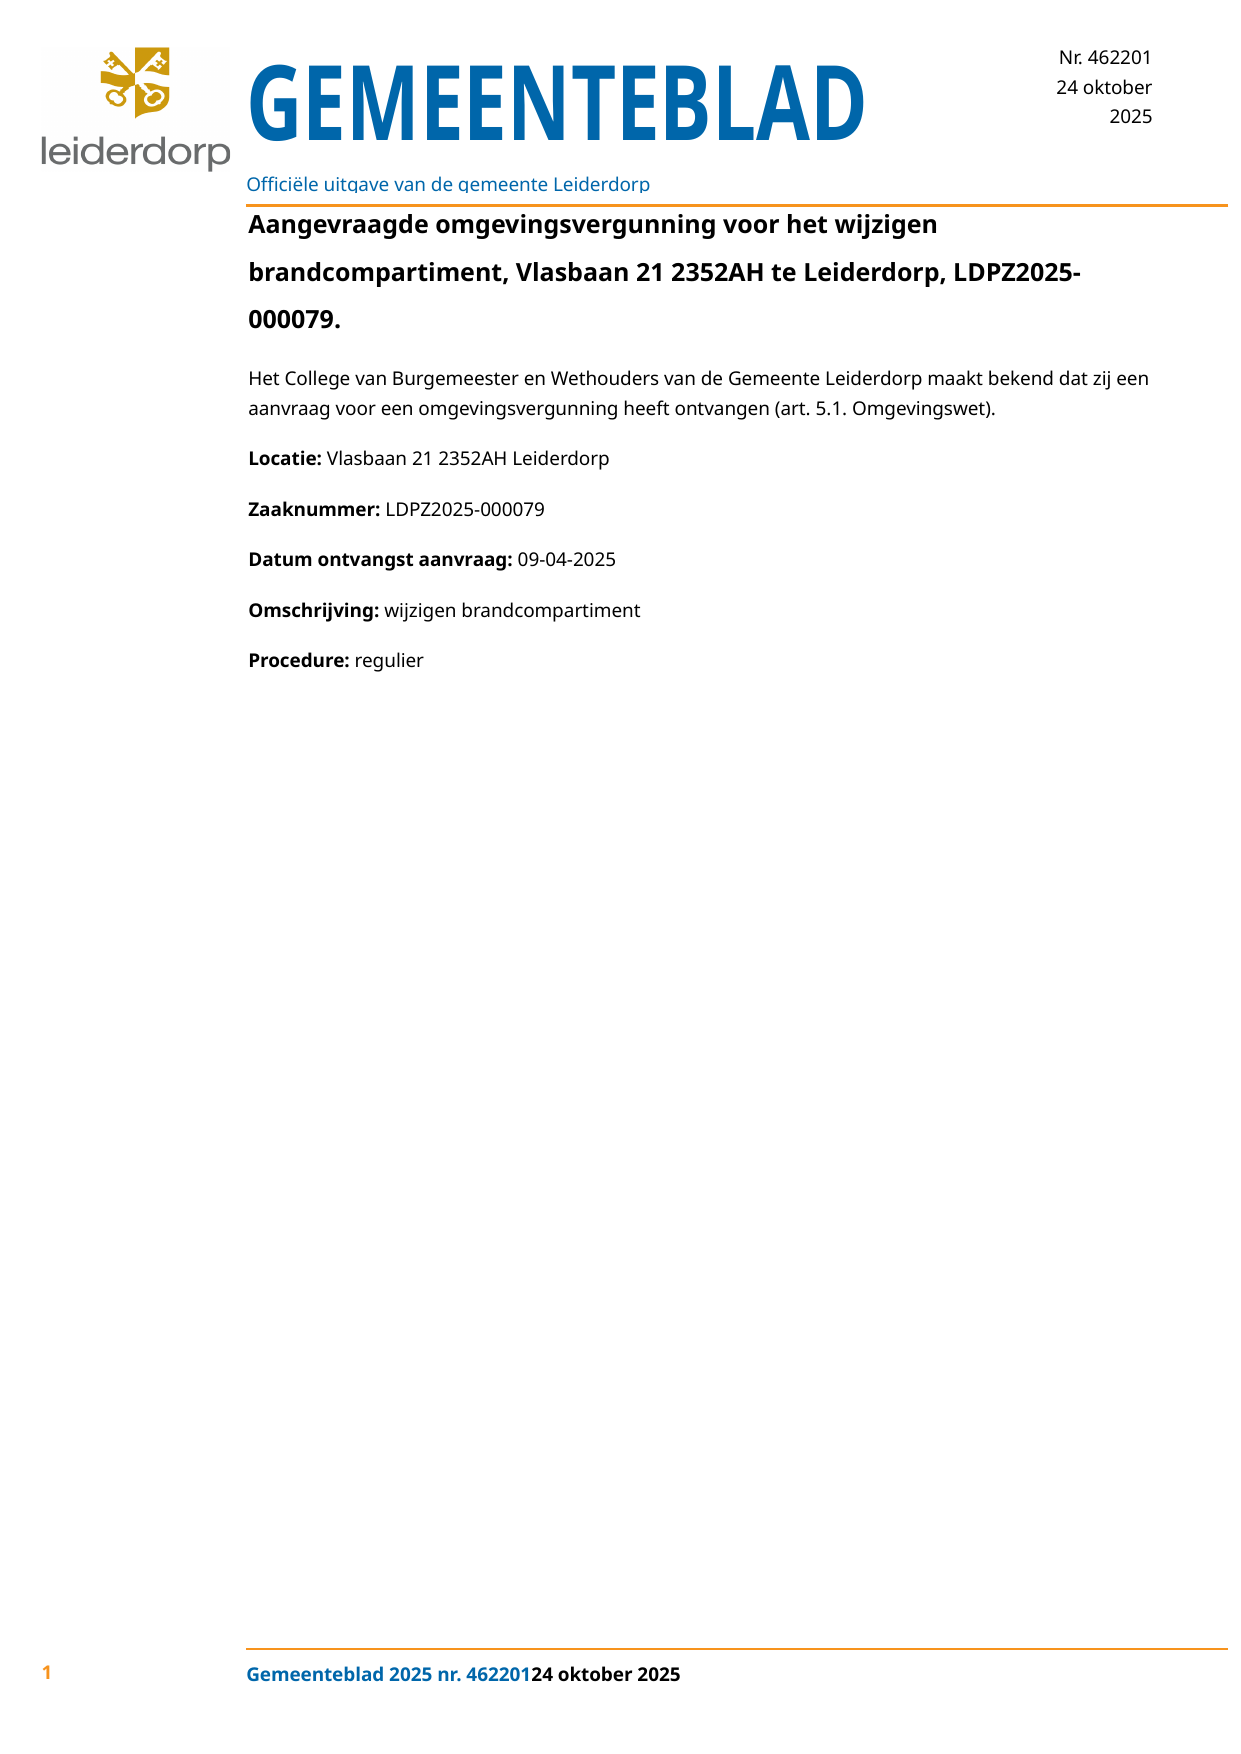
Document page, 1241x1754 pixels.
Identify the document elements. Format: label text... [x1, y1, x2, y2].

text Procedure: regulier [248, 647, 1152, 673]
text Datum ontvangst aanvraag: 09-04-2025 [248, 546, 1152, 572]
text Aangevraagde omgevingsvergunning voor het wijzigen brandcompartiment, Vlasbaan 21 2352AH te Leiderdorp, LDPZ2025-000079. [248, 207, 1152, 336]
text Zaaknummer: LDPZ2025-000079 [248, 496, 1152, 522]
picture [41, 47, 231, 172]
text Locatie: Vlasbaan 21 2352AH Leiderdorp [248, 446, 1152, 471]
text Omschrijving: wijzigen brandcompartiment [248, 597, 1152, 622]
text Het College van Burgemeester en Wethouders van de Gemeente Leiderdorp maakt bekend dat zij een aanvraag voor een omgevingsvergunning heeft ontvangen (art. 5.1. Omgevingswet). [248, 366, 1152, 421]
